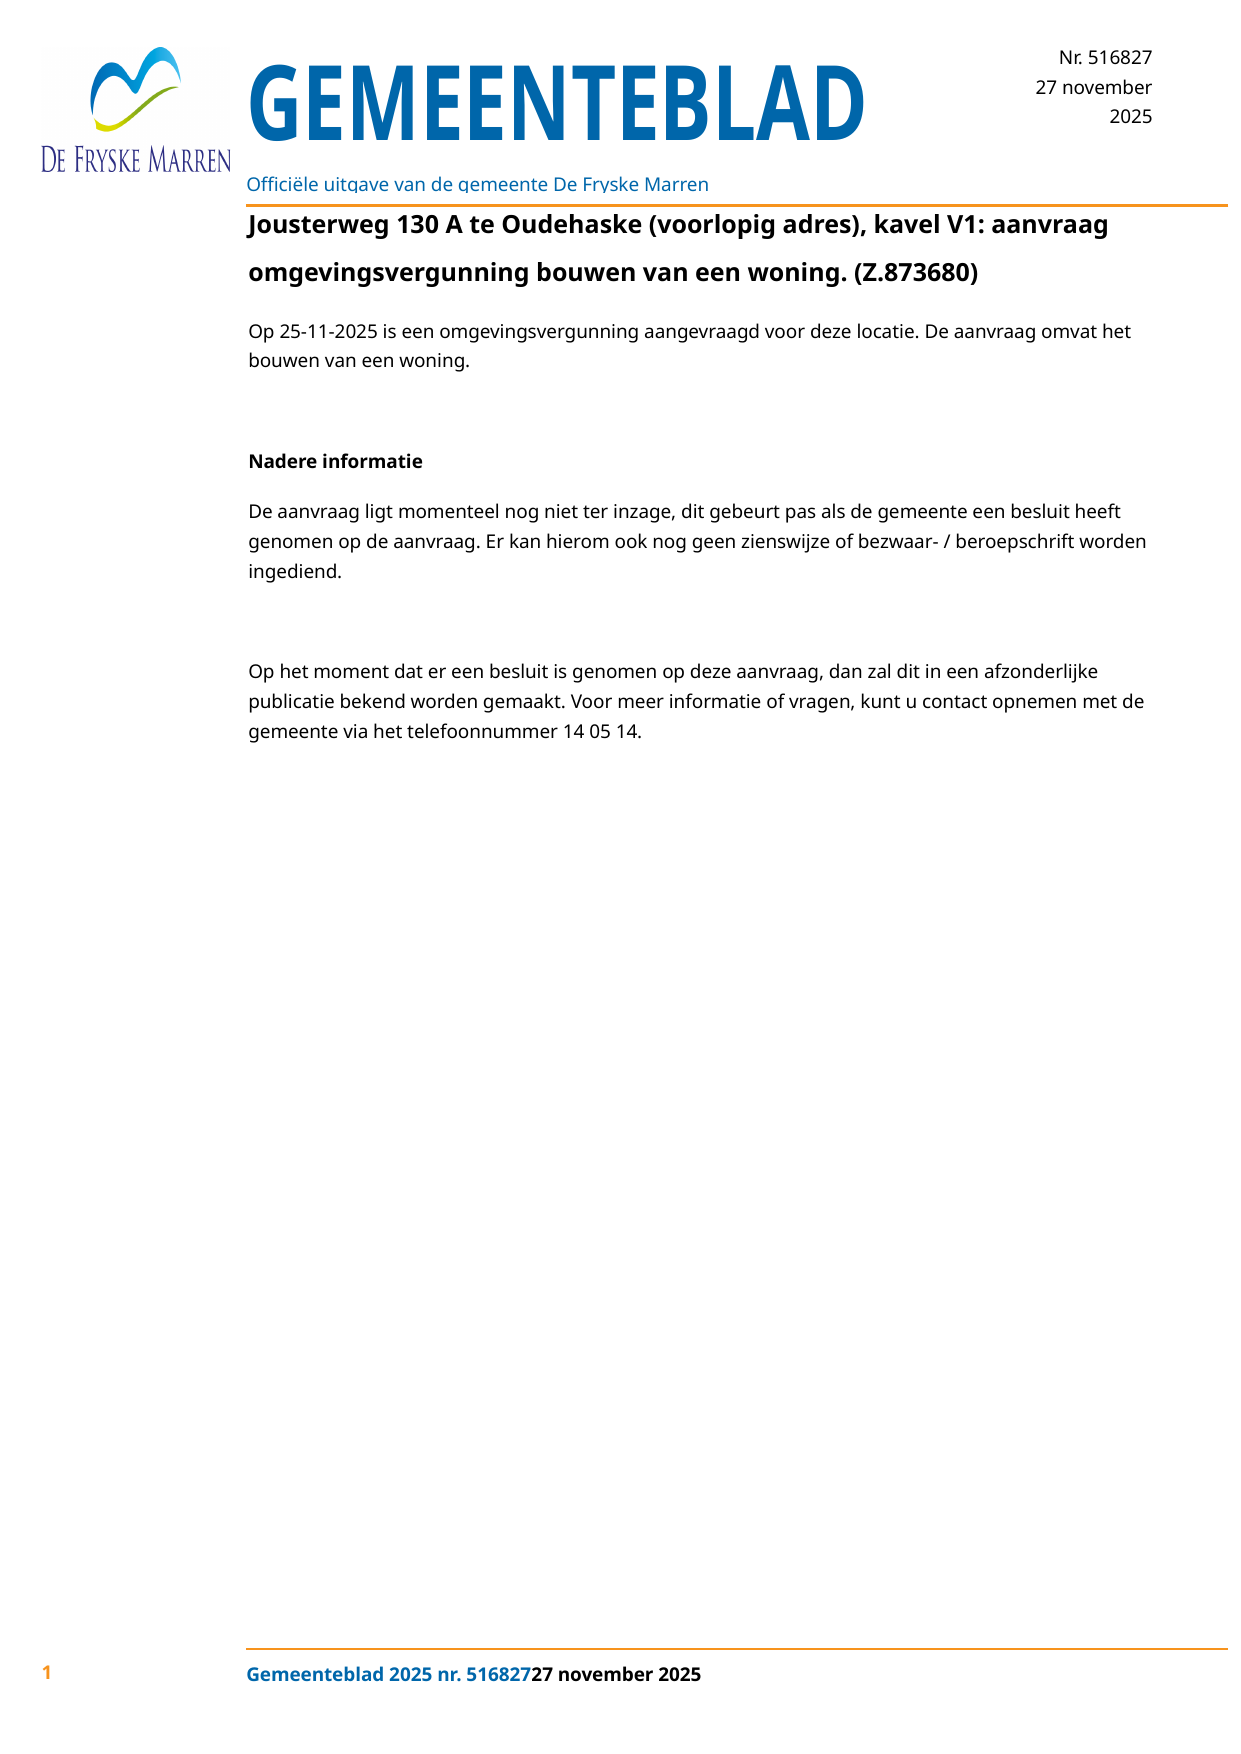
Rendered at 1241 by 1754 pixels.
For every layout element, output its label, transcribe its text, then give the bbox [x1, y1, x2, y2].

text Op 25-11-2025 is een omgevingsvergunning aangevraagd voor deze locatie. De aanvraag omvat het bouwen van een woning. [248, 318, 1152, 373]
text Op het moment dat er een besluit is genomen op deze aanvraag, dan zal dit in een afzonderlijke publicatie bekend worden gemaakt. Voor meer informatie of vragen, kunt u contact opnemen met de gemeente via het telefoonnummer 14 05 14. [248, 659, 1152, 744]
text Jousterweg 130 A te Oudehaske (voorlopig adres), kavel V1: aanvraag omgevingsvergunning bouwen van een woning. (Z.873680) [248, 207, 1152, 288]
picture [41, 47, 231, 172]
text Nadere informatie [248, 448, 1152, 474]
text De aanvraag ligt momenteel nog niet ter inzage, dit gebeurt pas als de gemeente een besluit heeft genomen op de aanvraag. Er kan hierom ook nog geen zienswijze of bezwaar- / beroepschrift worden ingediend. [248, 499, 1152, 584]
